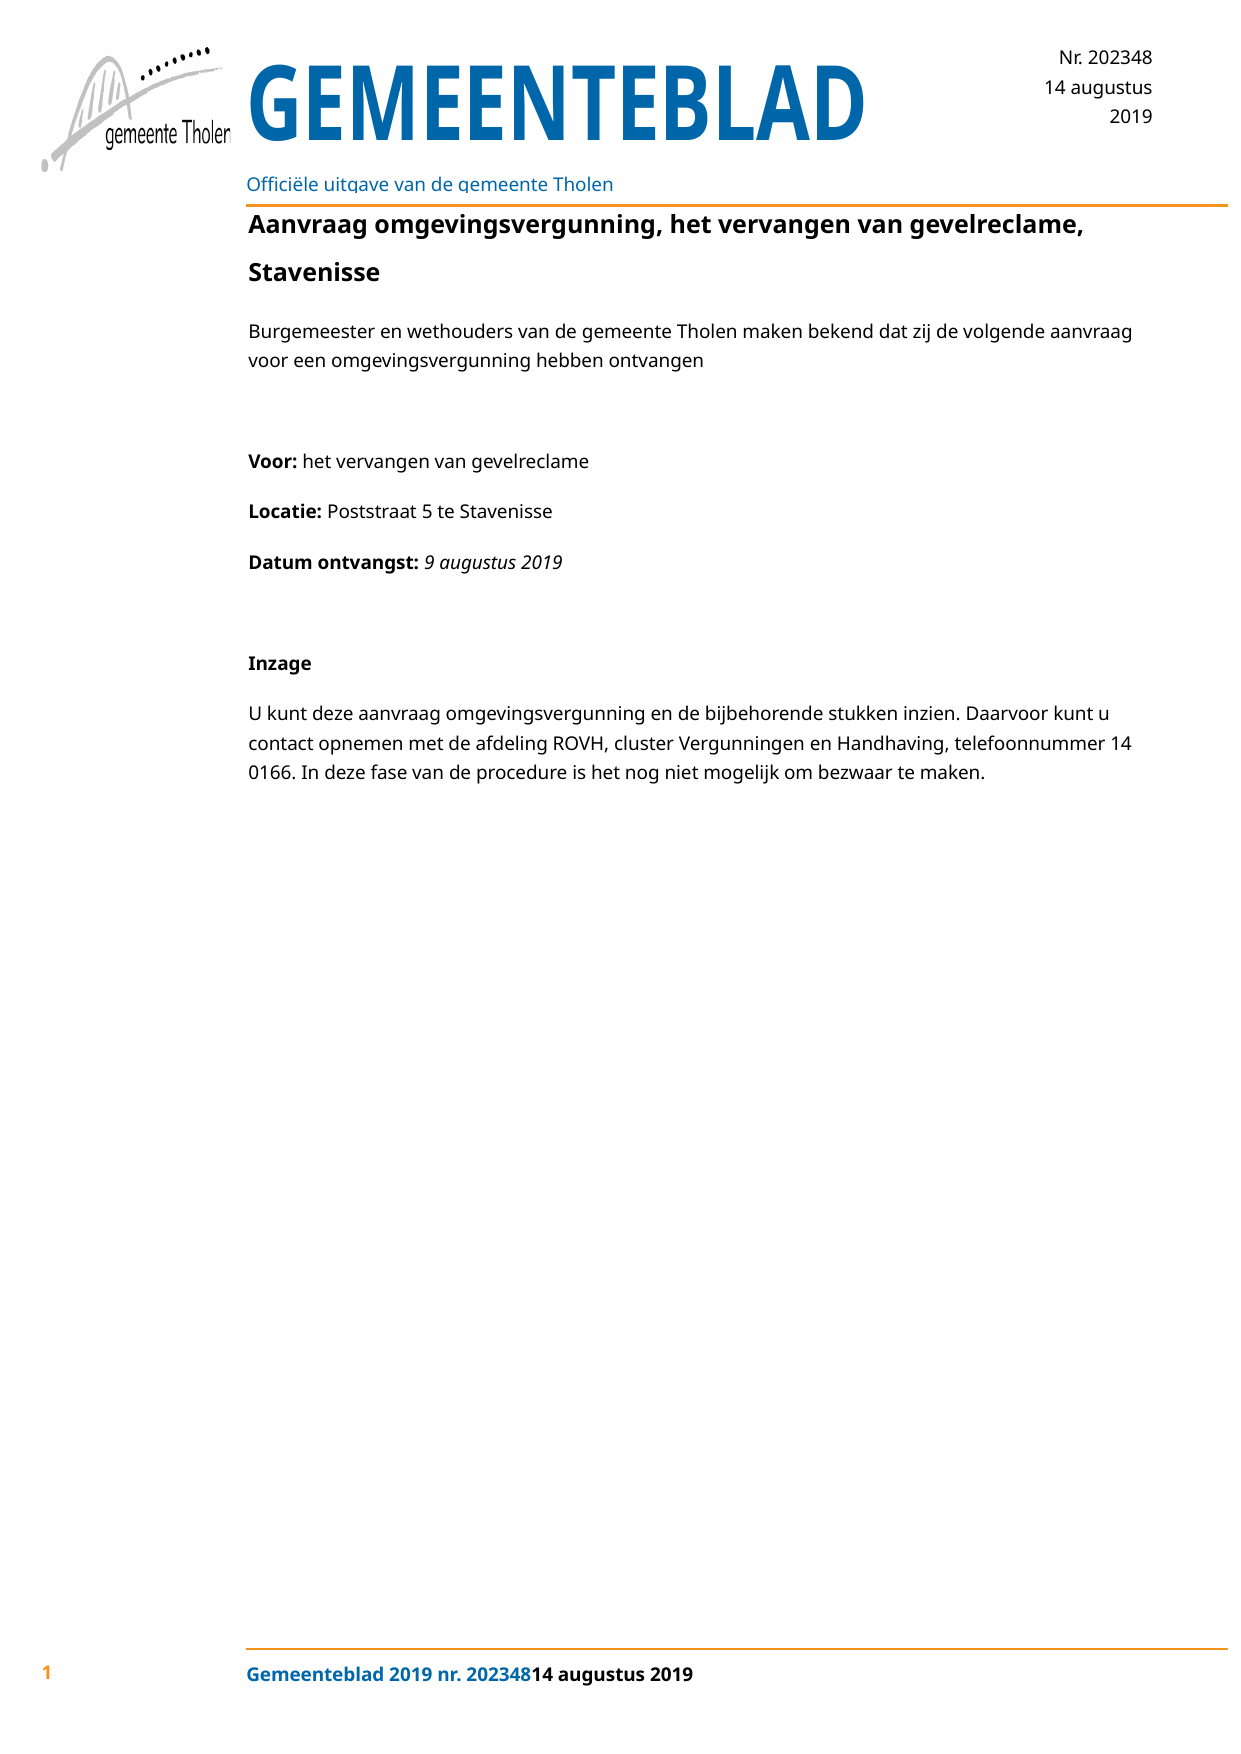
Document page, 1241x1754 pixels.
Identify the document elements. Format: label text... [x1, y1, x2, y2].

text Burgemeester en wethouders van de gemeente Tholen maken bekend dat zij de volgende aanvraag voor een omgevingsvergunning hebben ontvangen [248, 318, 1152, 373]
text Aanvraag omgevingsvergunning, het vervangen van gevelreclame, Stavenisse [248, 207, 1152, 288]
text U kunt deze aanvraag omgevingsvergunning en de bijbehorende stukken inzien. Daarvoor kunt u contact opnemen met de afdeling ROVH, cluster Vergunningen en Handhaving, telefoonnummer 14 0166. In deze fase van de procedure is het nog niet mogelijk om bezwaar te maken. [248, 700, 1152, 785]
text Datum ontvangst: 9 augustus 2019 [248, 549, 1152, 575]
text Locatie: Poststraat 5 te Stavenisse [248, 499, 1152, 524]
picture [41, 47, 231, 172]
text Inzage [248, 650, 1152, 676]
text Voor: het vervangen van gevelreclame [248, 448, 1152, 474]
